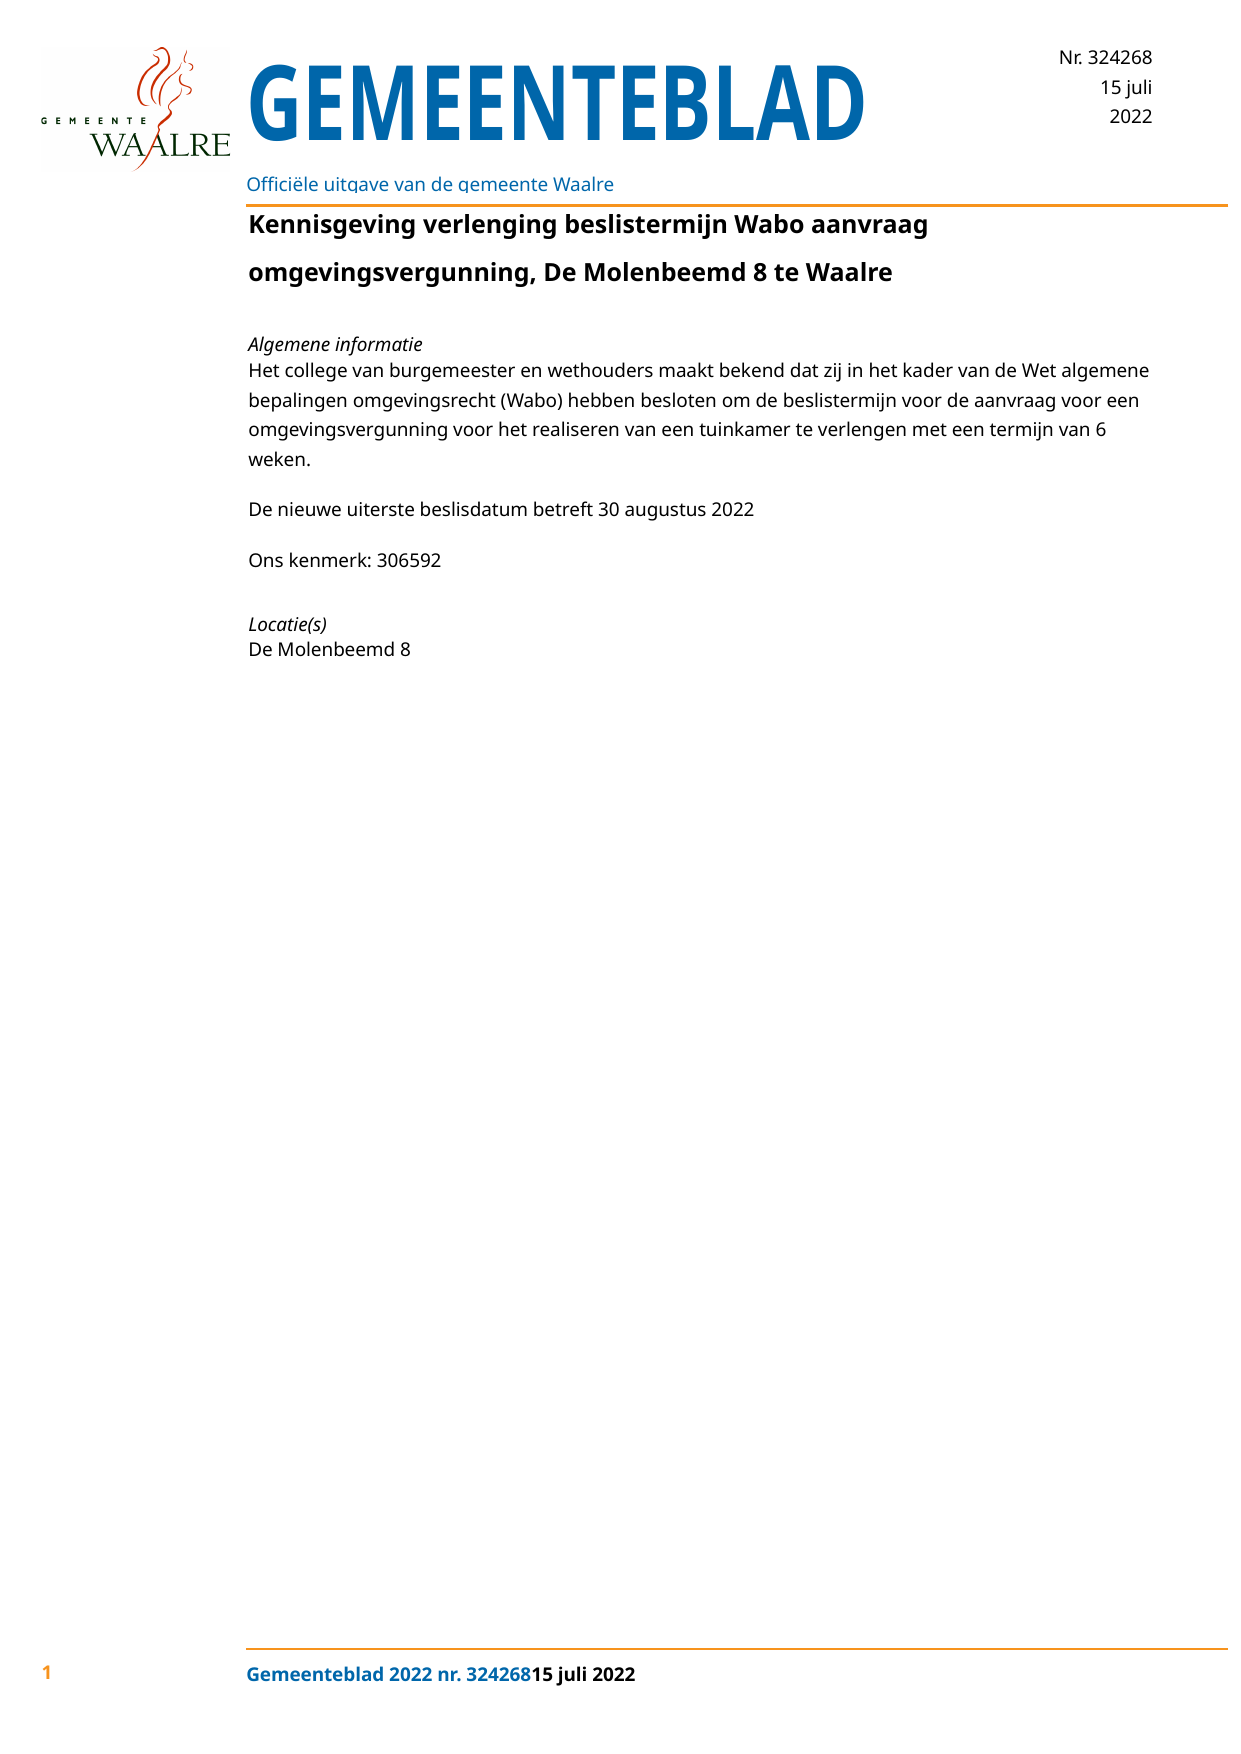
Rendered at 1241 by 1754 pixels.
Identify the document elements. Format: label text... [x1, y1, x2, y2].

text Ons kenmerk: 306592 [248, 547, 1152, 572]
text De nieuwe uiterste beslisdatum betreft 30 augustus 2022 [248, 496, 1152, 522]
text Kennisgeving verlenging beslistermijn Wabo aanvraag omgevingsvergunning, De Molenbeemd 8 te Waalre [248, 207, 1152, 288]
text Algemene informatie [248, 331, 1152, 357]
text Locatie(s) [248, 611, 1152, 636]
text Het college van burgemeester en wethouders maakt bekend dat zij in het kader van de Wet algemene bepalingen omgevingsrecht (Wabo) hebben besloten om de beslistermijn voor de aanvraag voor een omgevingsvergunning voor het realiseren van een tuinkamer te verlengen met een termijn van 6 weken. [248, 357, 1152, 472]
picture [41, 47, 231, 172]
text De Molenbeemd 8 [248, 636, 1152, 662]
